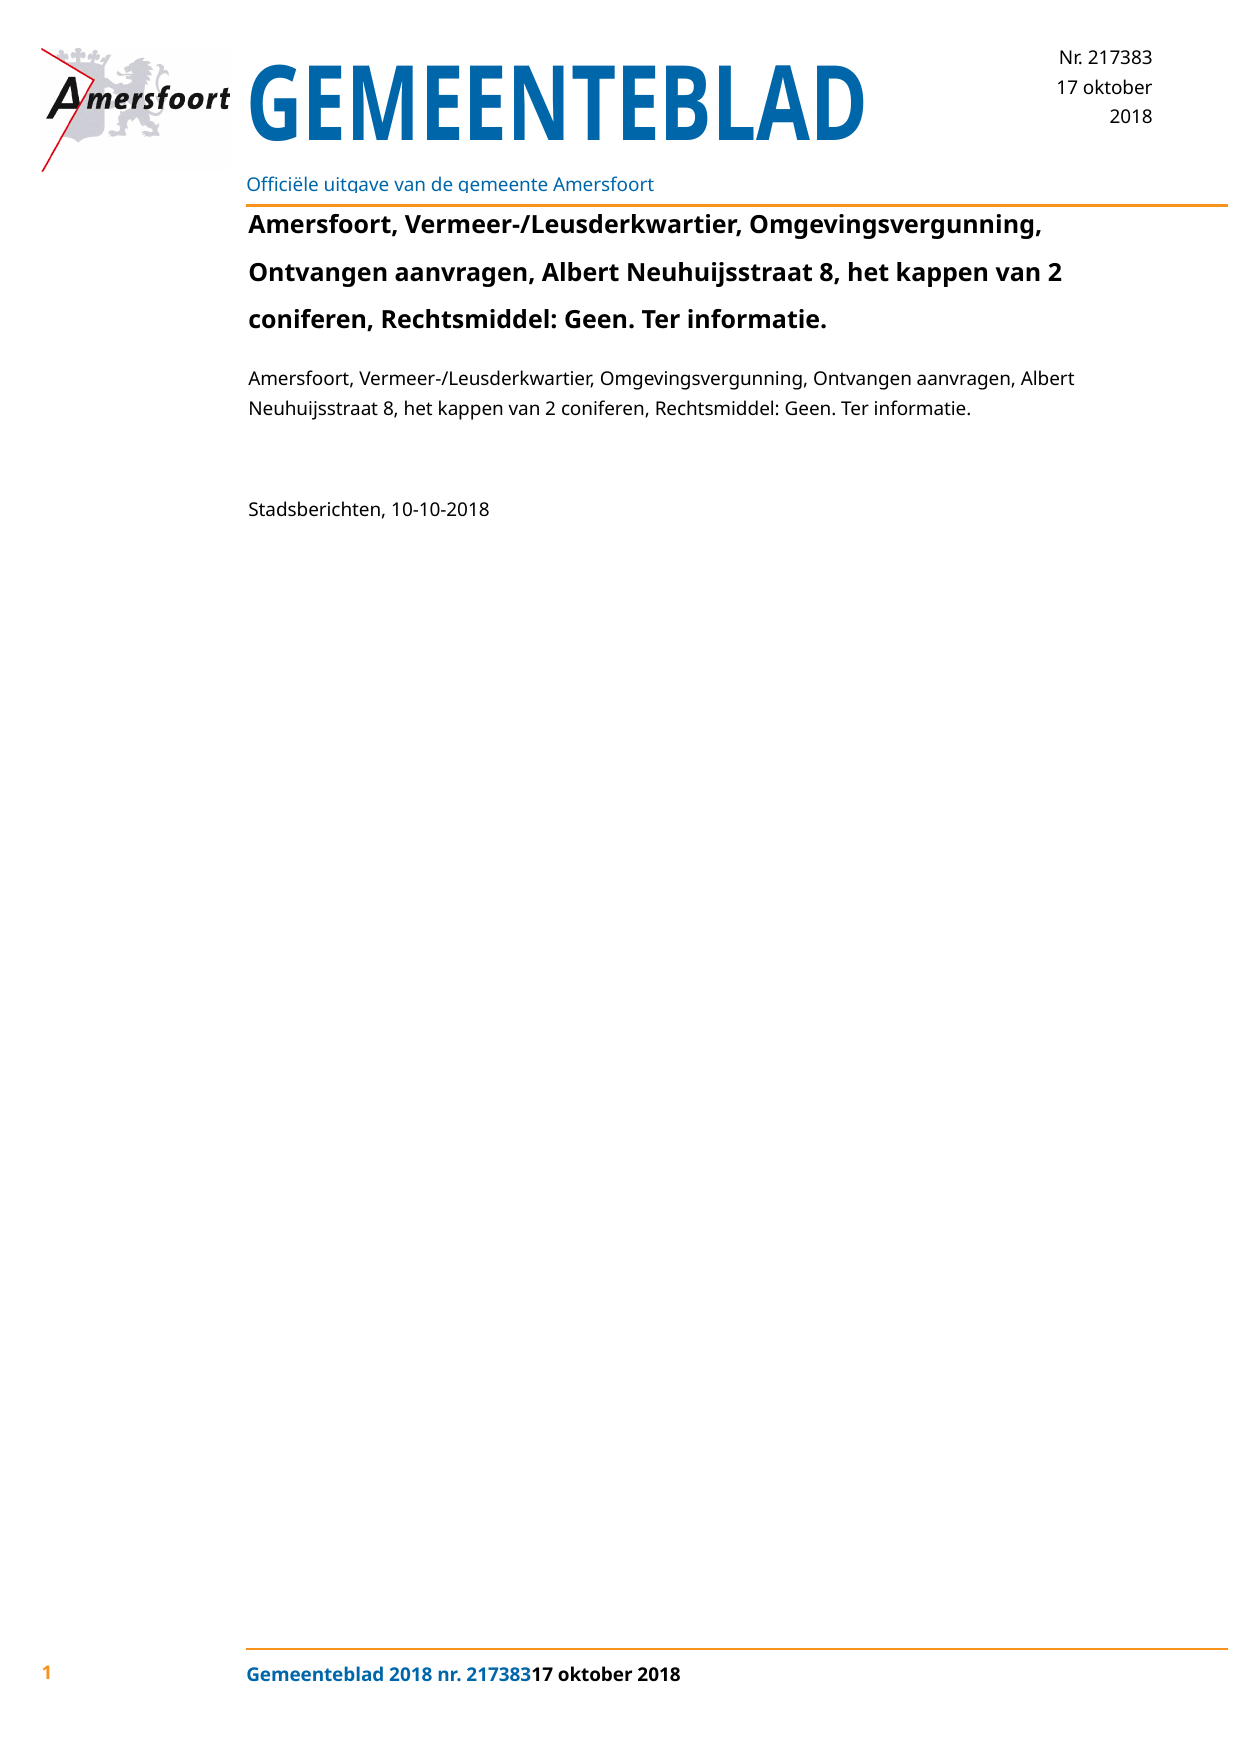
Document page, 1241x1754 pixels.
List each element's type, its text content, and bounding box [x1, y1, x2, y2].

text Amersfoort, Vermeer-/Leusderkwartier, Omgevingsvergunning, Ontvangen aanvragen, Albert Neuhuijsstraat 8, het kappen van 2 coniferen, Rechtsmiddel: Geen. Ter informatie. [248, 366, 1152, 421]
text Stadsberichten, 10-10-2018 [248, 496, 1152, 522]
picture [41, 47, 231, 172]
text Amersfoort, Vermeer-/Leusderkwartier, Omgevingsvergunning, Ontvangen aanvragen, Albert Neuhuijsstraat 8, het kappen van 2 coniferen, Rechtsmiddel: Geen. Ter informatie. [248, 207, 1152, 336]
